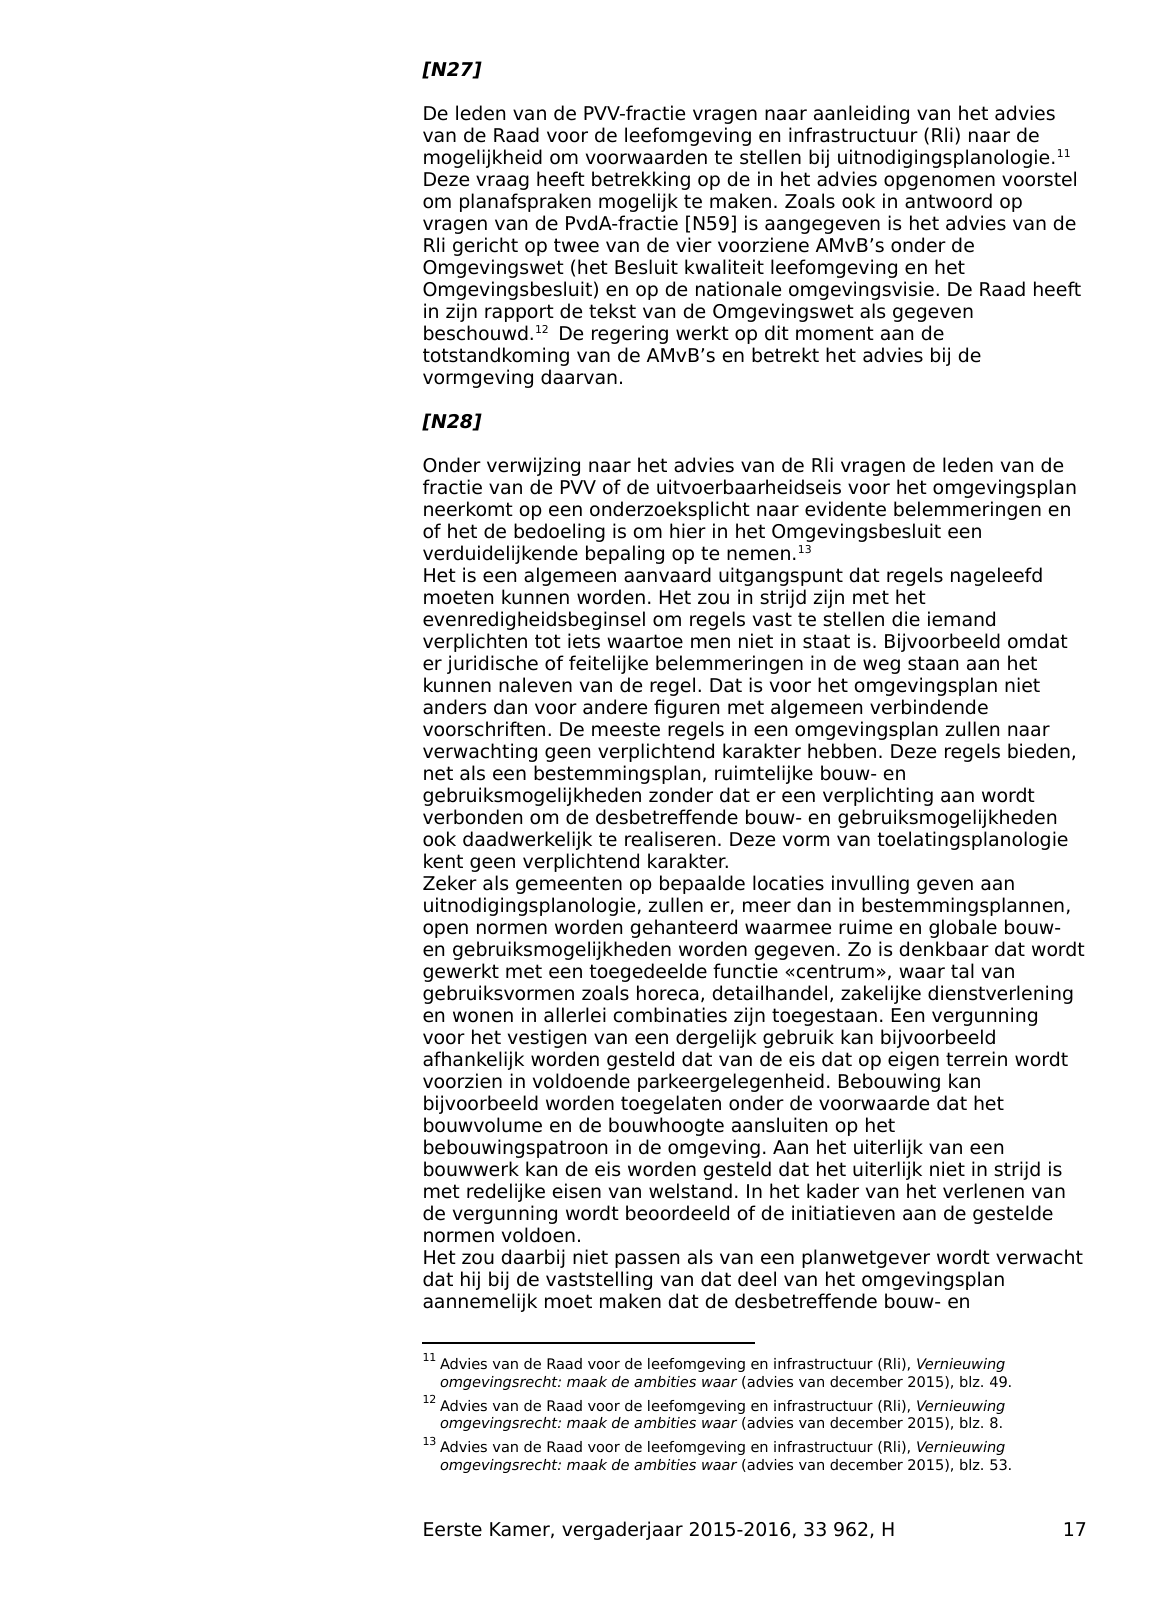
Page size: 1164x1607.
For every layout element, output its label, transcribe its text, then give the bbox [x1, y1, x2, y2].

text Zeker als gemeenten op bepaalde locaties invulling geven aan uitnodigingsplanologie, zullen er, meer dan in bestemmingsplannen, open normen worden gehanteerd waarmee ruime en globale bouw- en gebruiksmogelijkheden worden gegeven. Zo is denkbaar dat wordt gewerkt met een toegedeelde functie «centrum», waar tal van gebruiksvormen zoals horeca, detailhandel, zakelijke dienstverlening en wonen in allerlei combinaties zijn toegestaan. Een vergunning voor het vestigen van een dergelijk gebruik kan bijvoorbeeld afhankelijk worden gesteld dat van de eis dat op eigen terrein wordt voorzien in voldoende parkeergelegenheid. Bebouwing kan bijvoorbeeld worden toegelaten onder de voorwaarde dat het bouwvolume en de bouwhoogte aansluiten op het bebouwingspatroon in de omgeving. Aan het uiterlijk van een bouwwerk kan de eis worden gesteld dat het uiterlijk niet in strijd is met redelijke eisen van welstand. In het kader van het verlenen van de vergunning wordt beoordeeld of de initiatieven aan de gestelde normen voldoen. [422, 873, 1087, 1247]
text Onder verwijzing naar het advies van de Rli vragen de leden van de fractie van de PVV of de uitvoerbaarheidseis voor het omgevingsplan neerkomt op een onderzoeksplicht naar evidente belemmeringen en of het de bedoeling is om hier in het Omgevingsbesluit een verduidelijkende bepaling op te nemen. [422, 455, 1087, 565]
text Advies van de Raad voor de leefomgeving en infrastructuur (Rli), Vernieuwing omgevingsrecht: maak de ambities waar (advies van december 2015), blz. 8. [422, 1393, 1087, 1432]
text Advies van de Raad voor de leefomgeving en infrastructuur (Rli), Vernieuwing omgevingsrecht: maak de ambities waar (advies van december 2015), blz. 53. [422, 1435, 1087, 1474]
text Het is een algemeen aanvaard uitgangspunt dat regels nageleefd moeten kunnen worden. Het zou in strijd zijn met het evenredigheidsbeginsel om regels vast te stellen die iemand verplichten tot iets waartoe men niet in staat is. Bijvoorbeeld omdat er juridische of feitelijke belemmeringen in de weg staan aan het kunnen naleven van de regel. Dat is voor het omgevingsplan niet anders dan voor andere figuren met algemeen verbindende voorschriften. De meeste regels in een omgevingsplan zullen naar verwachting geen verplichtend karakter hebben. Deze regels bieden, net als een bestemmingsplan, ruimtelijke bouw- en gebruiksmogelijkheden zonder dat er een verplichting aan wordt verbonden om de desbetreffende bouw- en gebruiksmogelijkheden ook daadwerkelijk te realiseren. Deze vorm van toelatingsplanologie kent geen verplichtend karakter. [422, 565, 1087, 873]
subtitle [N27] [422, 59, 1087, 81]
subtitle [N28] [422, 411, 1087, 433]
text Advies van de Raad voor de leefomgeving en infrastructuur (Rli), Vernieuwing omgevingsrecht: maak de ambities waar (advies van december 2015), blz. 49. [422, 1352, 1087, 1391]
text De leden van de PVV-fractie vragen naar aanleiding van het advies van de Raad voor de leefomgeving en infrastructuur (Rli) naar de mogelijkheid om voorwaarden te stellen bij uitnodigingsplanologie. [422, 103, 1087, 169]
text Het zou daarbij niet passen als van een planwetgever wordt verwacht dat hij bij de vaststelling van dat deel van het omgevingsplan aannemelijk moet maken dat de desbetreffende bouw- en [422, 1247, 1087, 1312]
text Deze vraag heeft betrekking op de in het advies opgenomen voorstel om planafspraken mogelijk te maken. Zoals ook in antwoord op vragen van de PvdA-fractie [N59] is aangegeven is het advies van de Rli gericht op twee van de vier voorziene AMvB’s onder de Omgevingswet (het Besluit kwaliteit leefomgeving en het Omgevingsbesluit) en op de nationale omgevingsvisie. De Raad heeft in zijn rapport de tekst van de Omgevingswet als gegeven beschouwd. De regering werkt op dit moment aan de totstandkoming van de AMvB’s en betrekt het advies bij de vormgeving daarvan. [422, 169, 1087, 389]
